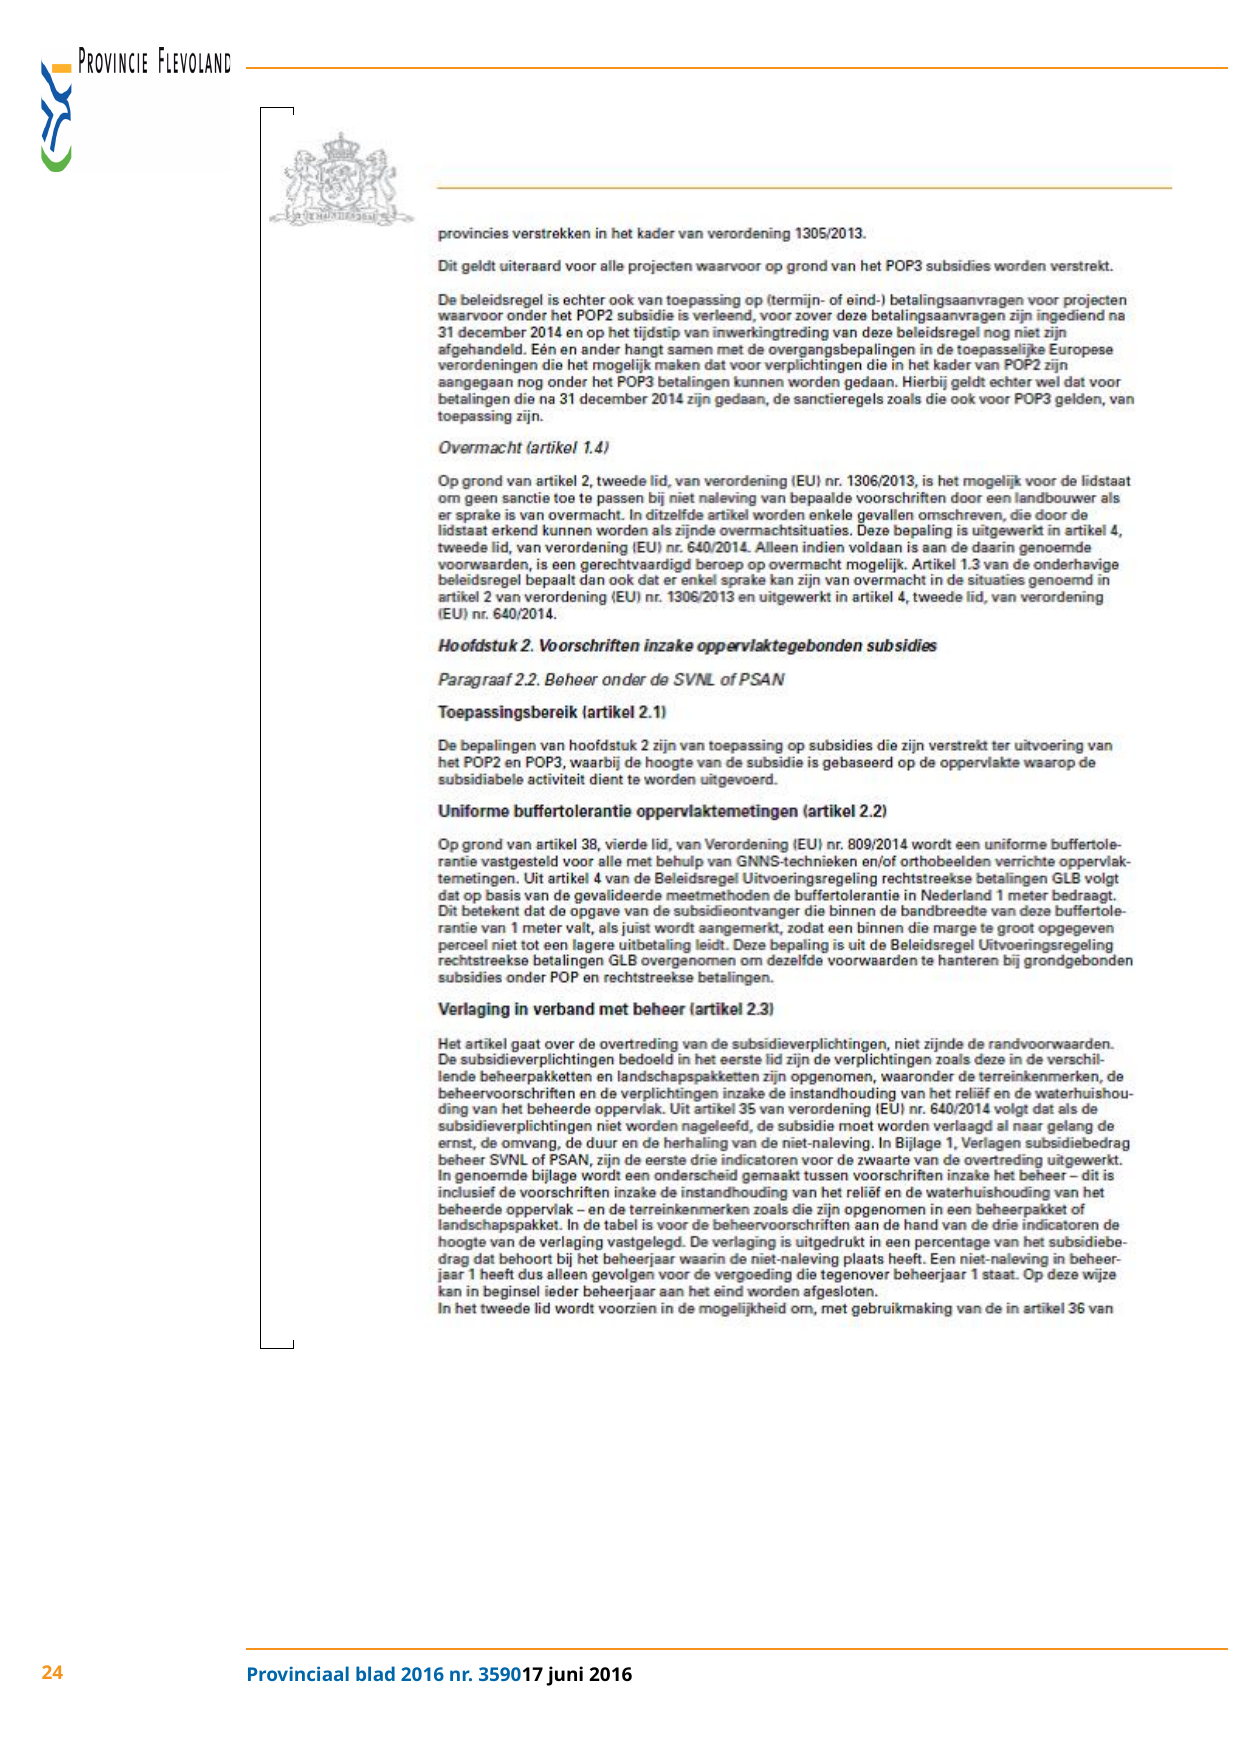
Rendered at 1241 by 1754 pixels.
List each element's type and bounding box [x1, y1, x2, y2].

picture [41, 47, 231, 172]
picture [268, 115, 1173, 1340]
